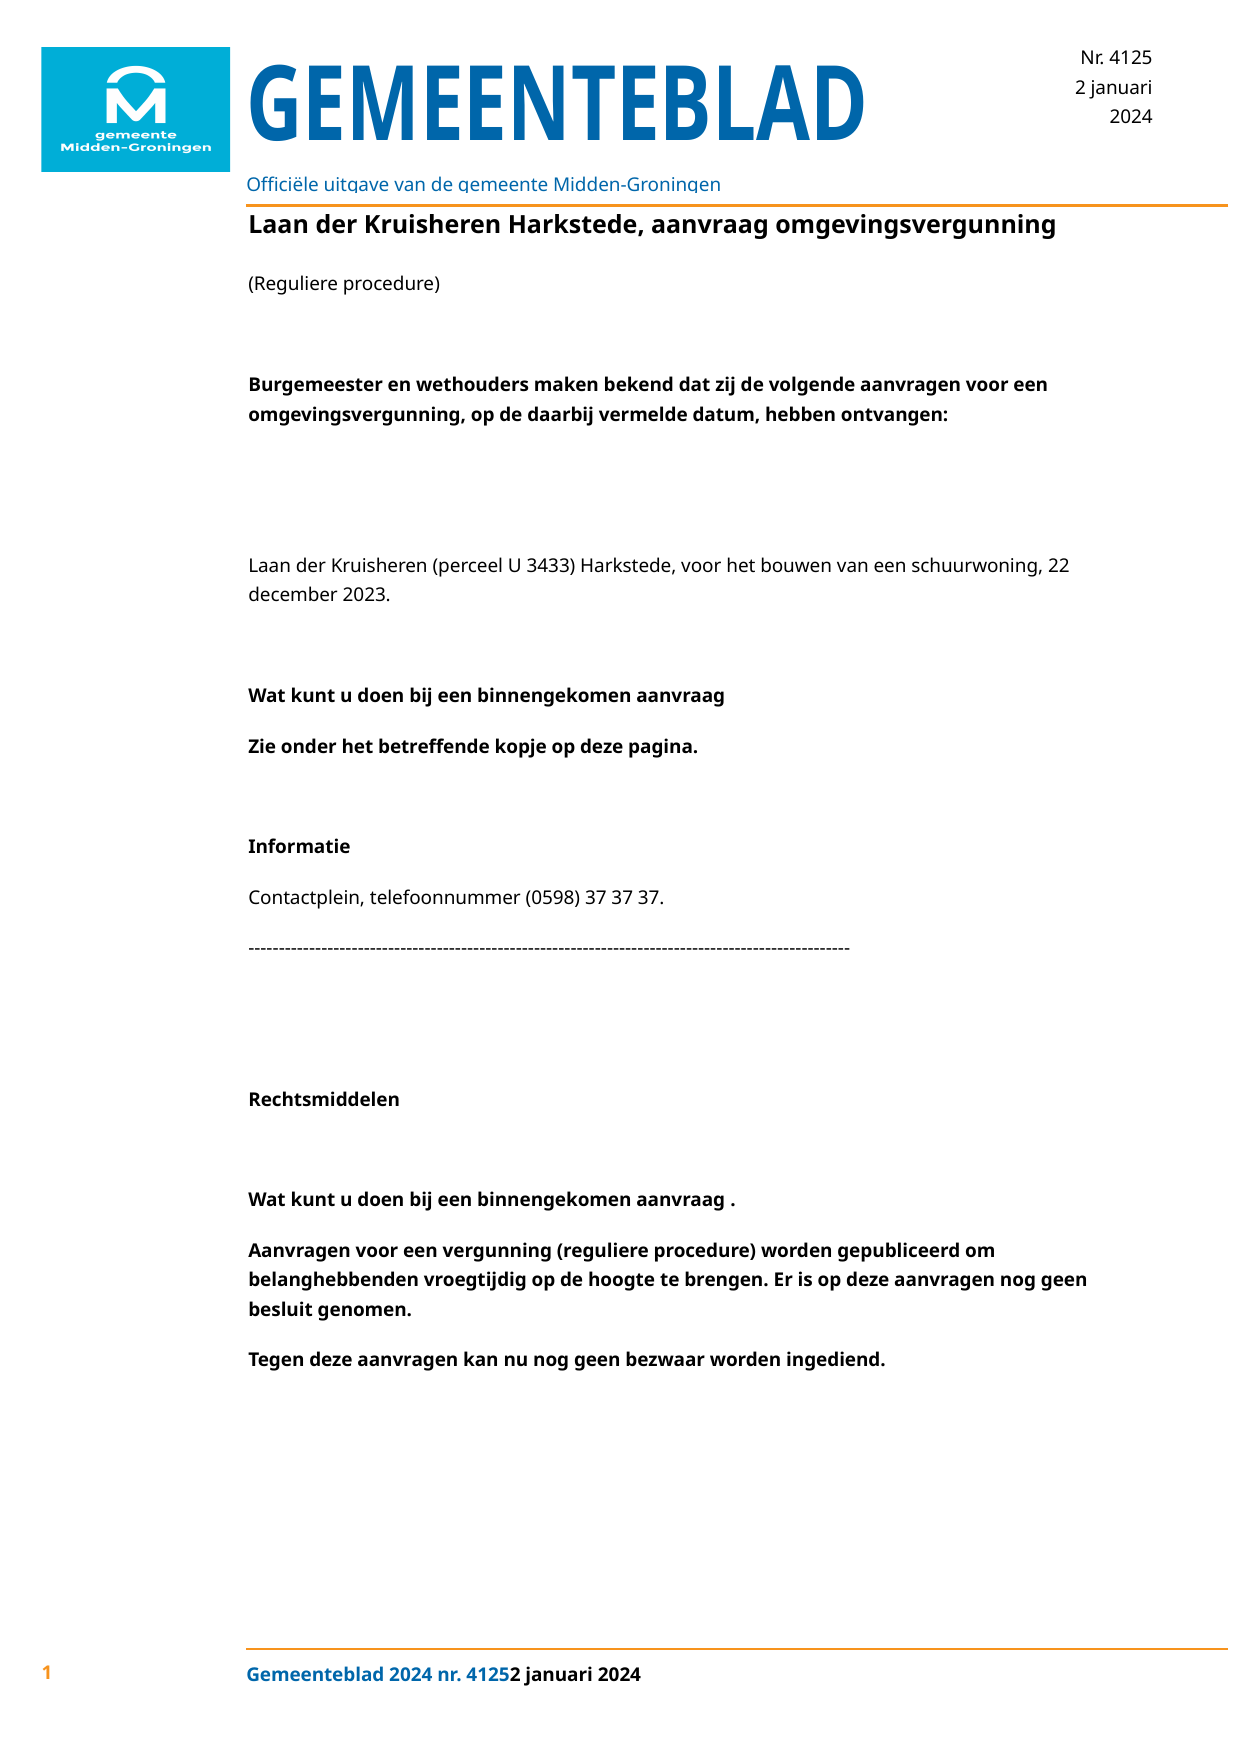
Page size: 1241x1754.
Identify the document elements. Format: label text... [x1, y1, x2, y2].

text Wat kunt u doen bij een binnengekomen aanvraag . [248, 1187, 1152, 1212]
text Laan der Kruisheren Harkstede, aanvraag omgevingsvergunning [248, 207, 1152, 241]
text Tegen deze aanvragen kan nu nog geen bezwaar worden ingediend. [248, 1347, 1152, 1372]
text (Reguliere procedure) [248, 270, 1152, 296]
text Rechtsmiddelen [248, 1086, 1152, 1111]
picture [108, 66, 164, 82]
text Zie onder het betreffende kopje op deze pagina. [248, 733, 1152, 758]
text Contactplein, telefoonnummer (0598) 37 37 37. [248, 884, 1152, 910]
text Aanvragen voor een vergunning (reguliere procedure) worden gepubliceerd om belanghebbenden vroegtijdig op de hoogte te brengen. Er is op deze aanvragen nog geen besluit genomen. [248, 1237, 1152, 1322]
text Wat kunt u doen bij een binnengekomen aanvraag [248, 682, 1152, 708]
text Laan der Kruisheren (perceel U 3433) Harkstede, voor het bouwen van een schuurwoning, 22 december 2023. [248, 552, 1152, 607]
picture [107, 89, 165, 122]
picture [184, 146, 190, 153]
text --------------------------------------------------------------------------------------------------- [248, 934, 1152, 960]
text Informatie [248, 834, 1152, 859]
text Burgemeester en wethouders maken bekend dat zij de volgende aanvragen voor een omgevingsvergunning, op de daarbij vermelde datum, hebben ontvangen: [248, 371, 1152, 426]
